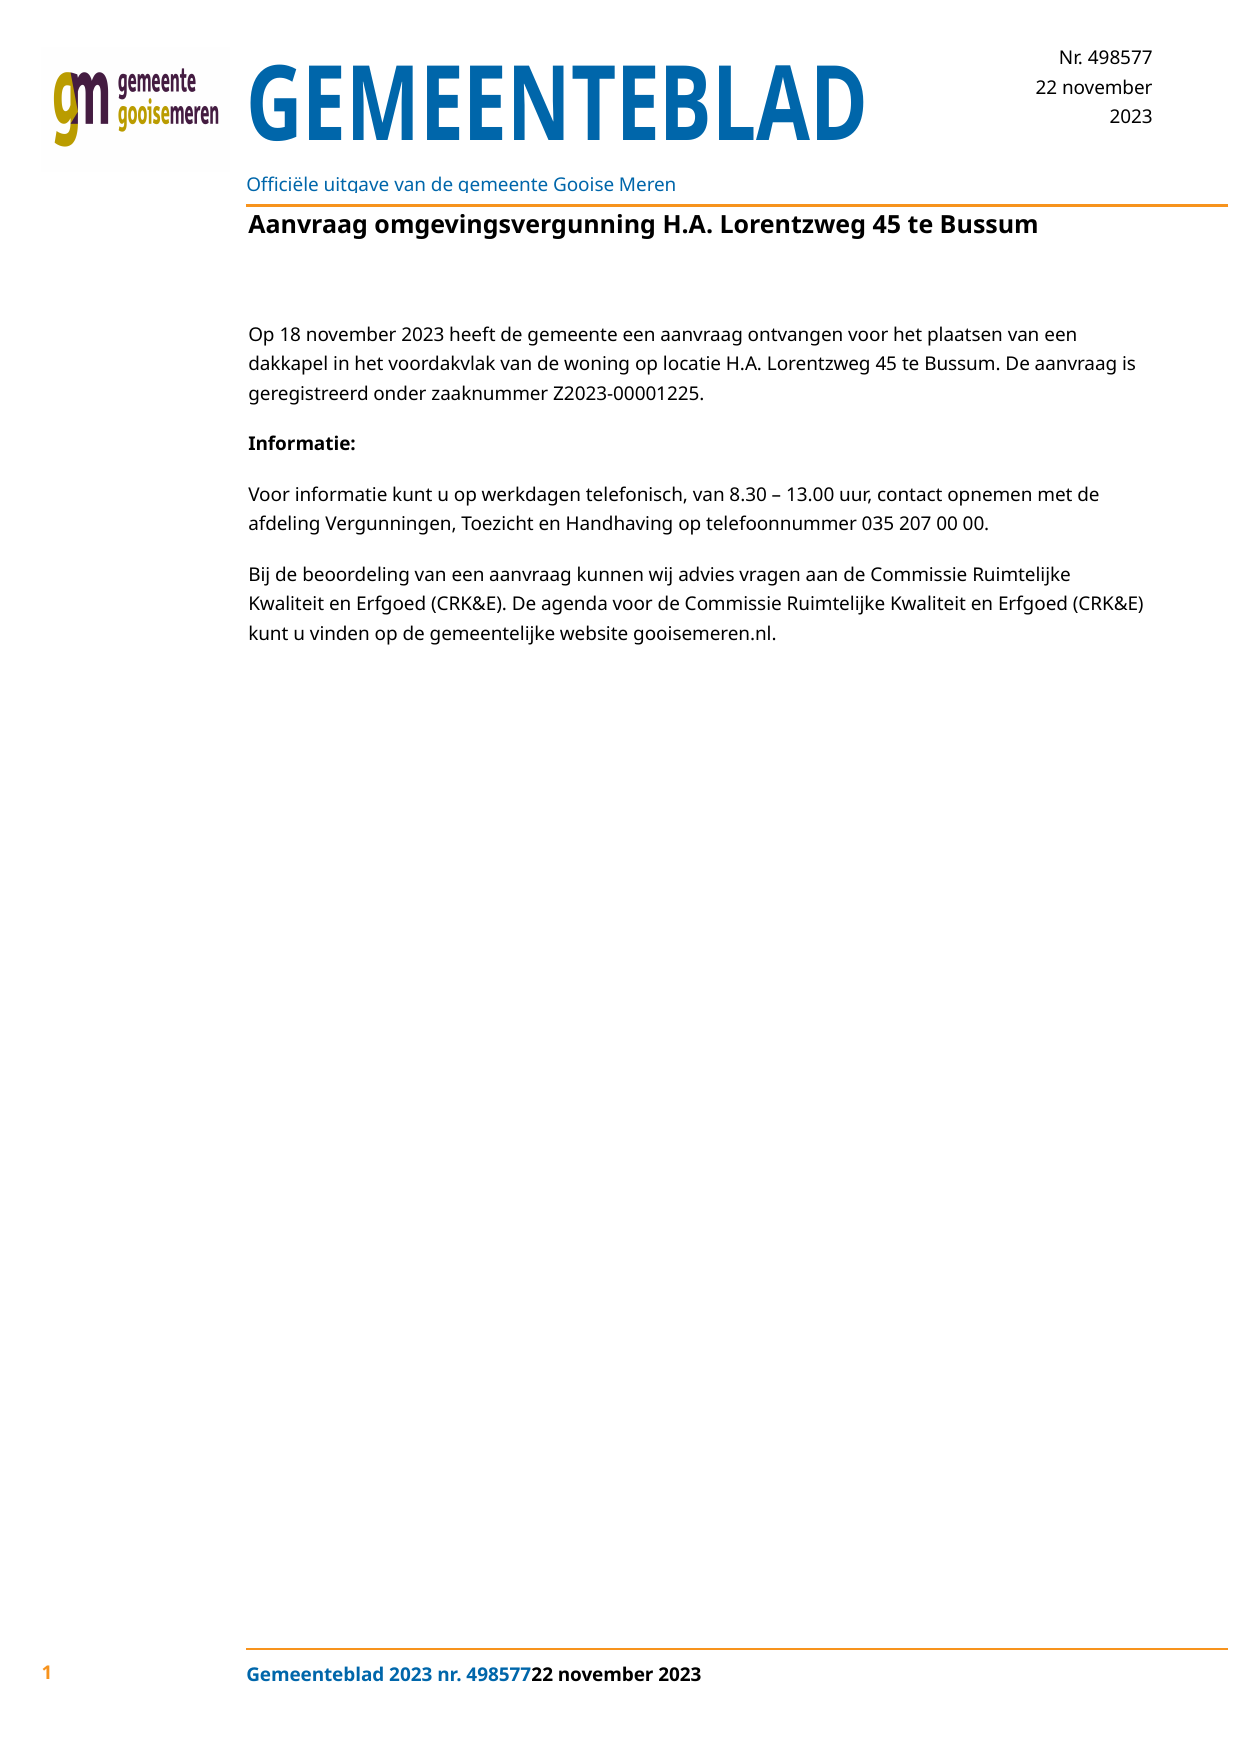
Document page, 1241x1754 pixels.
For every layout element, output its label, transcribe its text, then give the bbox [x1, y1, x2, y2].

text Informatie: [248, 430, 1152, 456]
text Aanvraag omgevingsvergunning H.A. Lorentzweg 45 te Bussum [248, 207, 1152, 241]
text Op 18 november 2023 heeft de gemeente een aanvraag ontvangen voor het plaatsen van een dakkapel in het voordakvlak van de woning op locatie H.A. Lorentzweg 45 te Bussum. De aanvraag is geregistreerd onder zaaknummer Z2023-00001225. [248, 321, 1152, 406]
text Voor informatie kunt u op werkdagen telefonisch, van 8.30 – 13.00 uur, contact opnemen met de afdeling Vergunningen, Toezicht en Handhaving op telefoonnummer 035 207 00 00. [248, 481, 1152, 536]
text Bij de beoordeling van een aanvraag kunnen wij advies vragen aan de Commissie Ruimtelijke Kwaliteit en Erfgoed (CRK&E). De agenda voor de Commissie Ruimtelijke Kwaliteit en Erfgoed (CRK&E) kunt u vinden op de gemeentelijke website gooisemeren.nl. [248, 561, 1152, 646]
picture [41, 47, 231, 172]
